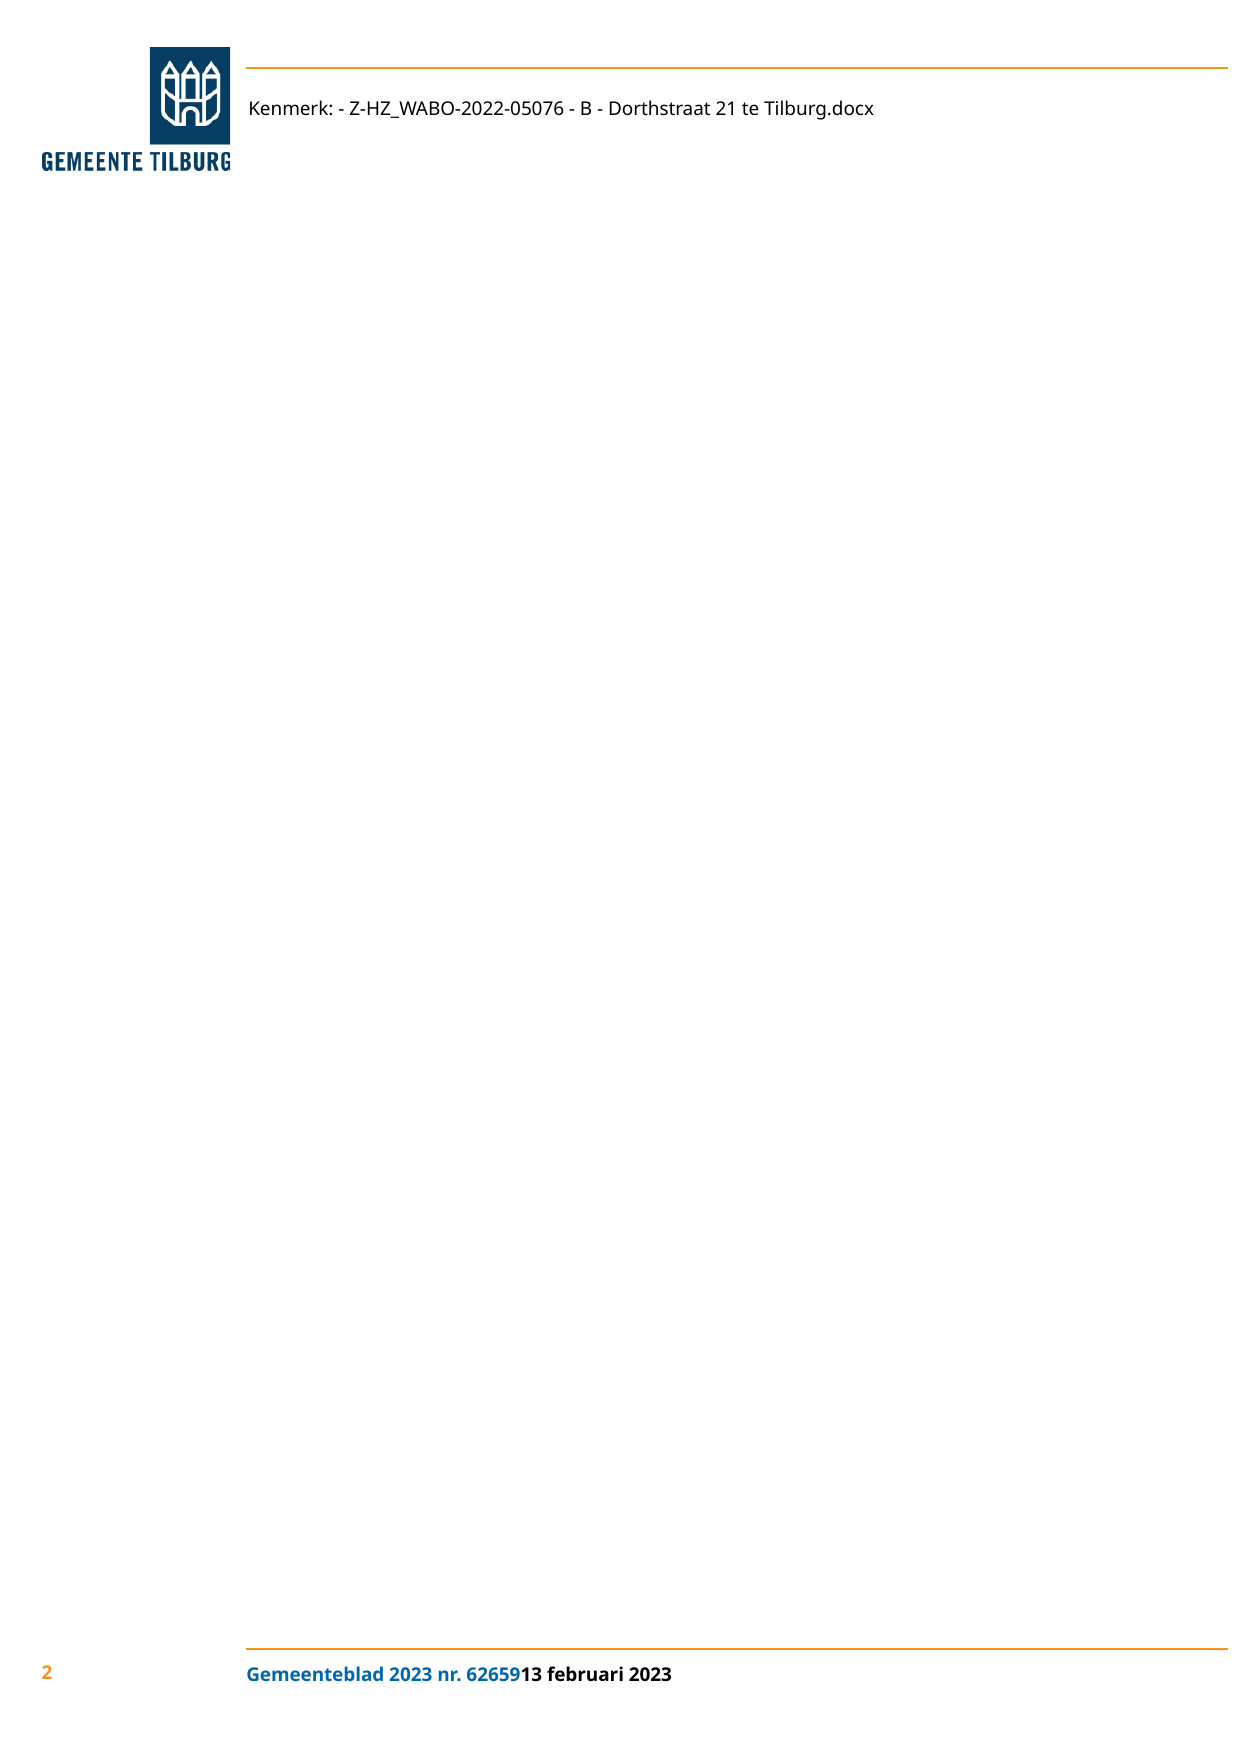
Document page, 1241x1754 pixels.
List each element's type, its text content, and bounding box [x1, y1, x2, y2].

picture [41, 47, 231, 172]
text Kenmerk: - Z-HZ_WABO-2022-05076 - B - Dorthstraat 21 te Tilburg.docx [248, 95, 1152, 121]
